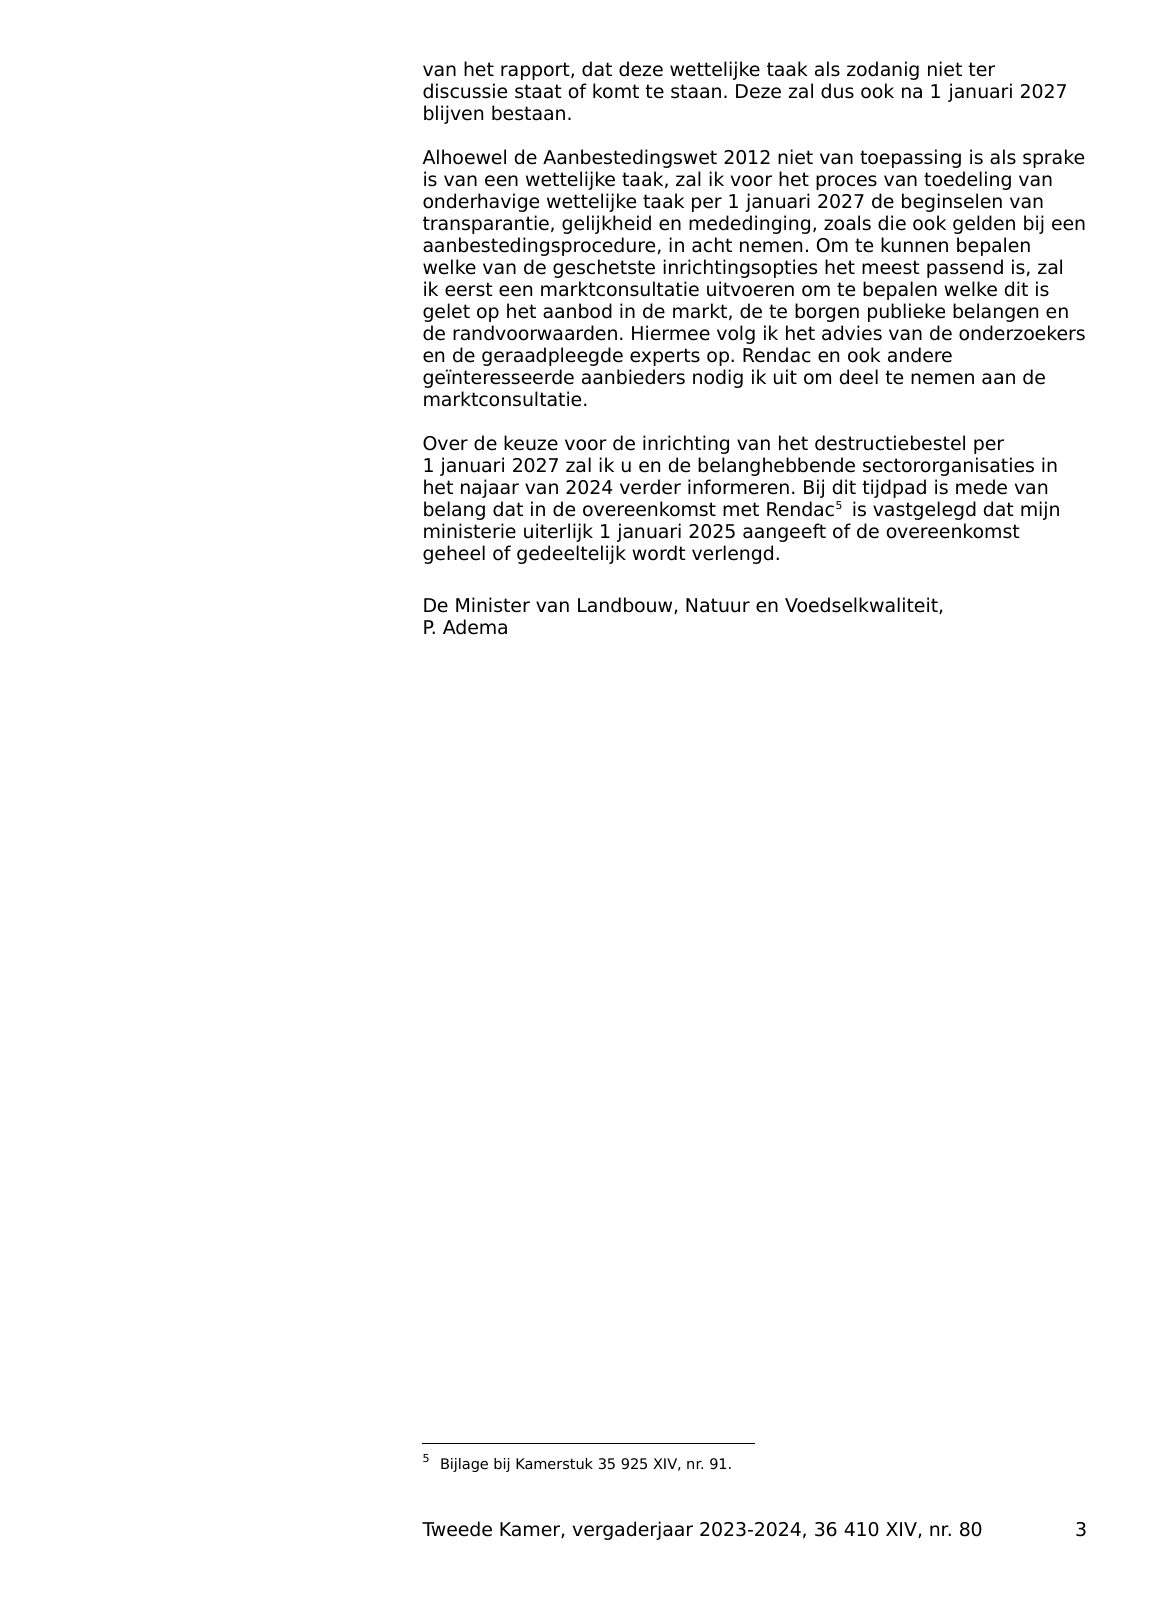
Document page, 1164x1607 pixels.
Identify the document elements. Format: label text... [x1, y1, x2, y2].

text van het rapport, dat deze wettelijke taak als zodanig niet ter discussie staat of komt te staan. Deze zal dus ook na 1 januari 2027 blijven bestaan. [422, 59, 1087, 125]
text Alhoewel de Aanbestedingswet 2012 niet van toepassing is als sprake is van een wettelijke taak, zal ik voor het proces van toedeling van onderhavige wettelijke taak per 1 januari 2027 de beginselen van transparantie, gelijkheid en mededinging, zoals die ook gelden bij een aanbestedingsprocedure, in acht nemen. Om te kunnen bepalen welke van de geschetste inrichtingsopties het meest passend is, zal ik eerst een marktconsultatie uitvoeren om te bepalen welke dit is gelet op het aanbod in de markt, de te borgen publieke belangen en de randvoorwaarden. Hiermee volg ik het advies van de onderzoekers en de geraadpleegde experts op. Rendac en ook andere geïnteresseerde aanbieders nodig ik uit om deel te nemen aan de marktconsultatie. [422, 147, 1087, 411]
text Over de keuze voor de inrichting van het destructiebestel per 1 januari 2027 zal ik u en de belanghebbende sectororganisaties in het najaar van 2024 verder informeren. Bij dit tijdpad is mede van belang dat in de overeenkomst met Rendac is vastgelegd dat mijn ministerie uiterlijk 1 januari 2025 aangeeft of de overeenkomst geheel of gedeeltelijk wordt verlengd. [422, 433, 1087, 565]
text Bijlage bij Kamerstuk 35 925 XIV, nr. 91. [422, 1452, 1087, 1474]
text De Minister van Landbouw, Natuur en Voedselkwaliteit, P. Adema [422, 595, 1087, 639]
